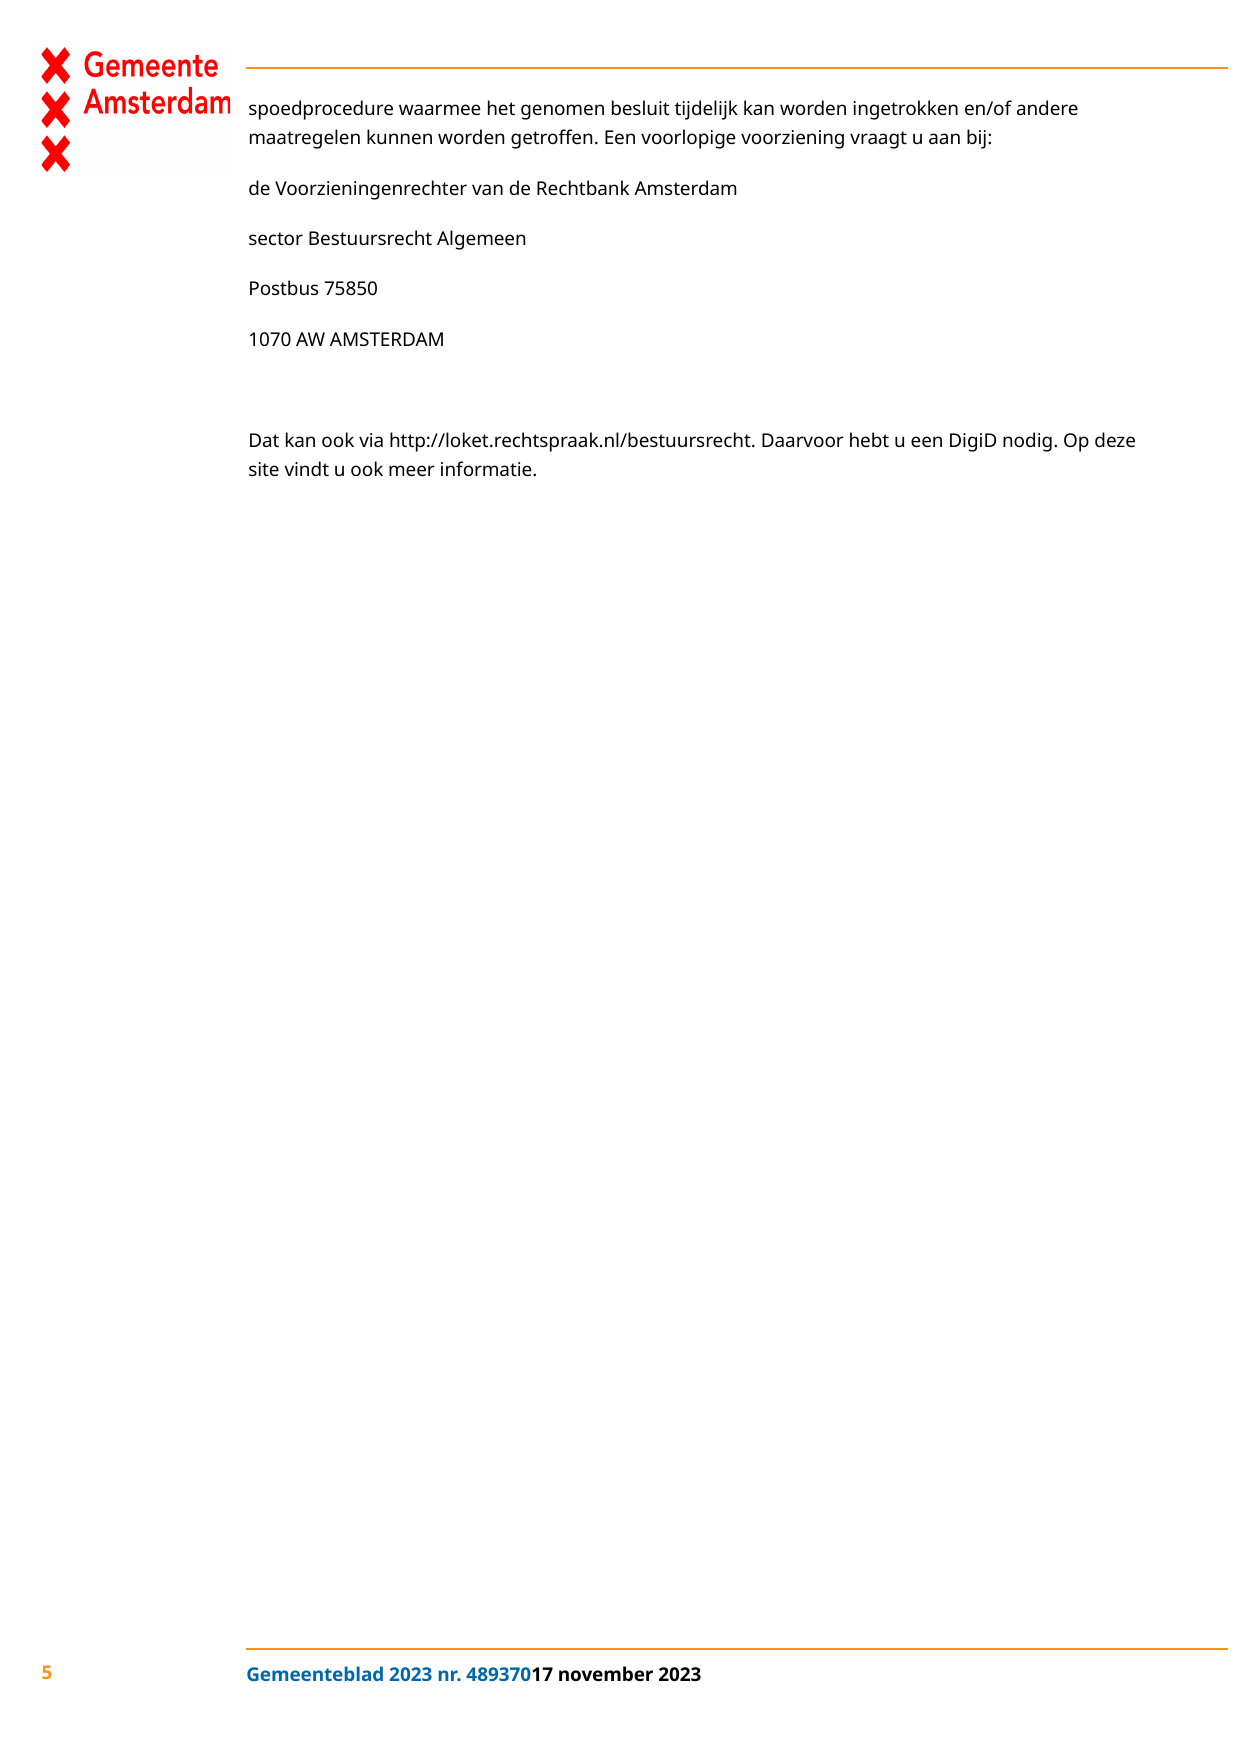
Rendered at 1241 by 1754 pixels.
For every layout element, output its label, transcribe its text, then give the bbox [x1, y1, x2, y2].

text de Voorzieningenrechter van de Rechtbank Amsterdam [248, 175, 1152, 201]
text 1070 AW AMSTERDAM [248, 326, 1152, 352]
picture [41, 47, 231, 172]
text spoedprocedure waarmee het genomen besluit tijdelijk kan worden ingetrokken en/of andere maatregelen kunnen worden getroffen. Een voorlopige voorziening vraagt u aan bij: [248, 95, 1152, 150]
text Postbus 75850 [248, 276, 1152, 301]
text Dat kan ook via http://loket.rechtspraak.nl/bestuursrecht. Daarvoor hebt u een DigiD nodig. Op deze site vindt u ook meer informatie. [248, 427, 1152, 482]
text sector Bestuursrecht Algemeen [248, 225, 1152, 251]
